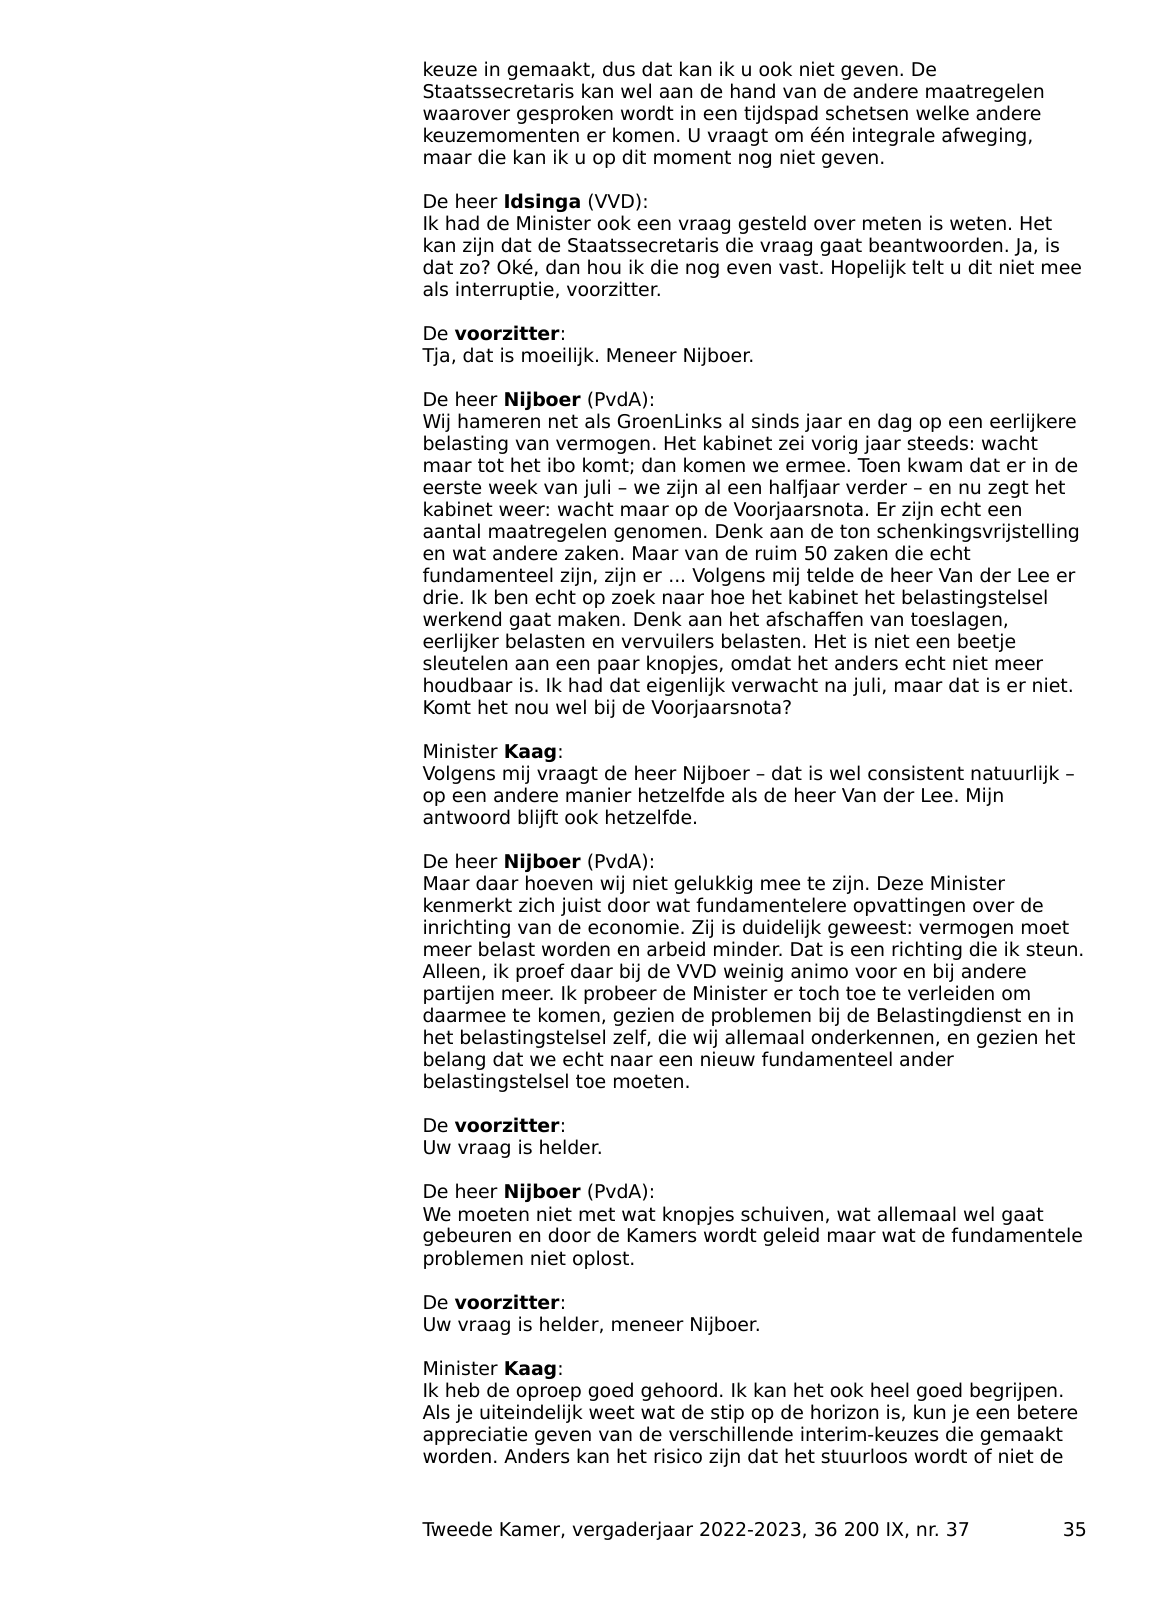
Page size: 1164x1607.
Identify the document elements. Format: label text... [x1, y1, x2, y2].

text De heer Nijboer (PvdA): [422, 389, 1087, 411]
text Minister Kaag: [422, 1358, 1087, 1380]
text Tja, dat is moeilijk. Meneer Nijboer. [422, 345, 1087, 367]
text De voorzitter: [422, 1115, 1087, 1137]
text De voorzitter: [422, 323, 1087, 345]
text Uw vraag is helder. [422, 1137, 1087, 1159]
text Maar daar hoeven wij niet gelukkig mee te zijn. Deze Minister kenmerkt zich juist door wat fundamentelere opvattingen over de inrichting van de economie. Zij is duidelijk geweest: vermogen moet meer belast worden en arbeid minder. Dat is een richting die ik steun. Alleen, ik proef daar bij de VVD weinig animo voor en bij andere partijen meer. Ik probeer de Minister er toch toe te verleiden om daarmee te komen, gezien de problemen bij de Belastingdienst en in het belastingstelsel zelf, die wij allemaal onderkennen, en gezien het belang dat we echt naar een nieuw fundamenteel ander belastingstelsel toe moeten. [422, 873, 1087, 1093]
text De heer Nijboer (PvdA): [422, 851, 1087, 873]
text Wij hameren net als GroenLinks al sinds jaar en dag op een eerlijkere belasting van vermogen. Het kabinet zei vorig jaar steeds: wacht maar tot het ibo komt; dan komen we ermee. Toen kwam dat er in de eerste week van juli – we zijn al een halfjaar verder – en nu zegt het kabinet weer: wacht maar op de Voorjaarsnota. Er zijn echt een aantal maatregelen genomen. Denk aan de ton schenkingsvrijstelling en wat andere zaken. Maar van de ruim 50 zaken die echt fundamenteel zijn, zijn er ... Volgens mij telde de heer Van der Lee er drie. Ik ben echt op zoek naar hoe het kabinet het belastingstelsel werkend gaat maken. Denk aan het afschaffen van toeslagen, eerlijker belasten en vervuilers belasten. Het is niet een beetje sleutelen aan een paar knopjes, omdat het anders echt niet meer houdbaar is. Ik had dat eigenlijk verwacht na juli, maar dat is er niet. Komt het nou wel bij de Voorjaarsnota? [422, 411, 1087, 719]
text Uw vraag is helder, meneer Nijboer. [422, 1313, 1087, 1336]
text De heer Idsinga (VVD): [422, 191, 1087, 213]
text De voorzitter: [422, 1292, 1087, 1313]
text Volgens mij vraagt de heer Nijboer – dat is wel consistent natuurlijk – op een andere manier hetzelfde als de heer Van der Lee. Mijn antwoord blijft ook hetzelfde. [422, 763, 1087, 829]
text Ik heb de oproep goed gehoord. Ik kan het ook heel goed begrijpen. Als je uiteindelijk weet wat de stip op de horizon is, kun je een betere appreciatie geven van de verschillende interim-keuzes die gemaakt worden. Anders kan het risico zijn dat het stuurloos wordt of niet de [422, 1380, 1087, 1468]
text Minister Kaag: [422, 741, 1087, 763]
text Ik had de Minister ook een vraag gesteld over meten is weten. Het kan zijn dat de Staatssecretaris die vraag gaat beantwoorden. Ja, is dat zo? Oké, dan hou ik die nog even vast. Hopelijk telt u dit niet mee als interruptie, voorzitter. [422, 213, 1087, 301]
text De heer Nijboer (PvdA): [422, 1181, 1087, 1203]
text We moeten niet met wat knopjes schuiven, wat allemaal wel gaat gebeuren en door de Kamers wordt geleid maar wat de fundamentele problemen niet oplost. [422, 1203, 1087, 1269]
text keuze in gemaakt, dus dat kan ik u ook niet geven. De Staatssecretaris kan wel aan de hand van de andere maatregelen waarover gesproken wordt in een tijdspad schetsen welke andere keuzemomenten er komen. U vraagt om één integrale afweging, maar die kan ik u op dit moment nog niet geven. [422, 59, 1087, 169]
